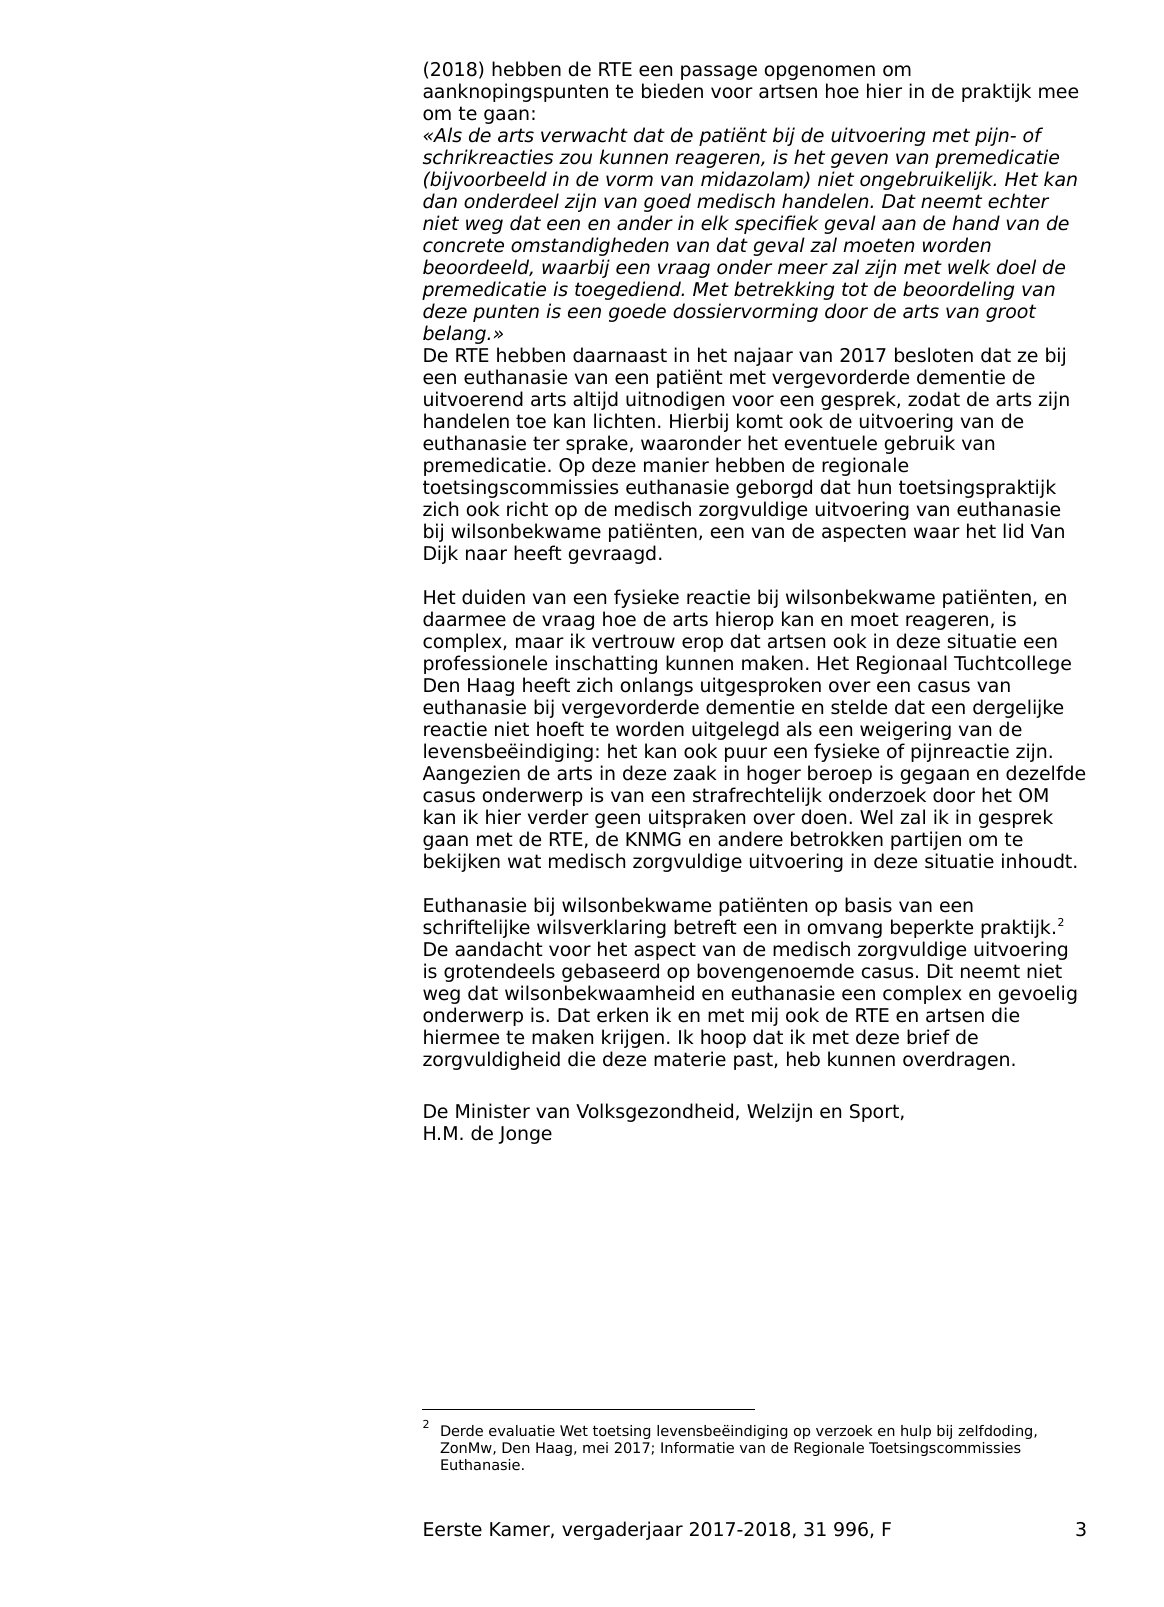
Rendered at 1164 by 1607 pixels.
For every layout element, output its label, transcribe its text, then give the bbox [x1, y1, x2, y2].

text De Minister van Volksgezondheid, Welzijn en Sport, H.M. de Jonge [422, 1101, 1087, 1144]
text Derde evaluatie Wet toetsing levensbeëindiging op verzoek en hulp bij zelfdoding, ZonMw, Den Haag, mei 2017; Informatie van de Regionale Toetsingscommissies Euthanasie. [422, 1418, 1087, 1474]
text De RTE hebben daarnaast in het najaar van 2017 besloten dat ze bij een euthanasie van een patiënt met vergevorderde dementie de uitvoerend arts altijd uitnodigen voor een gesprek, zodat de arts zijn handelen toe kan lichten. Hierbij komt ook de uitvoering van de euthanasie ter sprake, waaronder het eventuele gebruik van premedicatie. Op deze manier hebben de regionale toetsingscommissies euthanasie geborgd dat hun toetsingspraktijk zich ook richt op de medisch zorgvuldige uitvoering van euthanasie bij wilsonbekwame patiënten, een van de aspecten waar het lid Van Dijk naar heeft gevraagd. [422, 345, 1087, 564]
text «Als de arts verwacht dat de patiënt bij de uitvoering met pijn- of schrikreacties zou kunnen reageren, is het geven van premedicatie (bijvoorbeeld in de vorm van midazolam) niet ongebruikelijk. Het kan dan onderdeel zijn van goed medisch handelen. Dat neemt echter niet weg dat een en ander in elk specifiek geval aan de hand van de concrete omstandigheden van dat geval zal moeten worden beoordeeld, waarbij een vraag onder meer zal zijn met welk doel de premedicatie is toegediend. Met betrekking tot de beoordeling van deze punten is een goede dossiervorming door de arts van groot belang.» [422, 125, 1087, 345]
text Het duiden van een fysieke reactie bij wilsonbekwame patiënten, en daarmee de vraag hoe de arts hierop kan en moet reageren, is complex, maar ik vertrouw erop dat artsen ook in deze situatie een professionele inschatting kunnen maken. Het Regionaal Tuchtcollege Den Haag heeft zich onlangs uitgesproken over een casus van euthanasie bij vergevorderde dementie en stelde dat een dergelijke reactie niet hoeft te worden uitgelegd als een weigering van de levensbeëindiging: het kan ook puur een fysieke of pijnreactie zijn. Aangezien de arts in deze zaak in hoger beroep is gegaan en dezelfde casus onderwerp is van een strafrechtelijk onderzoek door het OM kan ik hier verder geen uitspraken over doen. Wel zal ik in gesprek gaan met de RTE, de KNMG en andere betrokken partijen om te bekijken wat medisch zorgvuldige uitvoering in deze situatie inhoudt. [422, 587, 1087, 872]
text (2018) hebben de RTE een passage opgenomen om aanknopingspunten te bieden voor artsen hoe hier in de praktijk mee om te gaan: [422, 59, 1087, 125]
text Euthanasie bij wilsonbekwame patiënten op basis van een schriftelijke wilsverklaring betreft een in omvang beperkte praktijk. De aandacht voor het aspect van de medisch zorgvuldige uitvoering is grotendeels gebaseerd op bovengenoemde casus. Dit neemt niet weg dat wilsonbekwaamheid en euthanasie een complex en gevoelig onderwerp is. Dat erken ik en met mij ook de RTE en artsen die hiermee te maken krijgen. Ik hoop dat ik met deze brief de zorgvuldigheid die deze materie past, heb kunnen overdragen. [422, 895, 1087, 1071]
